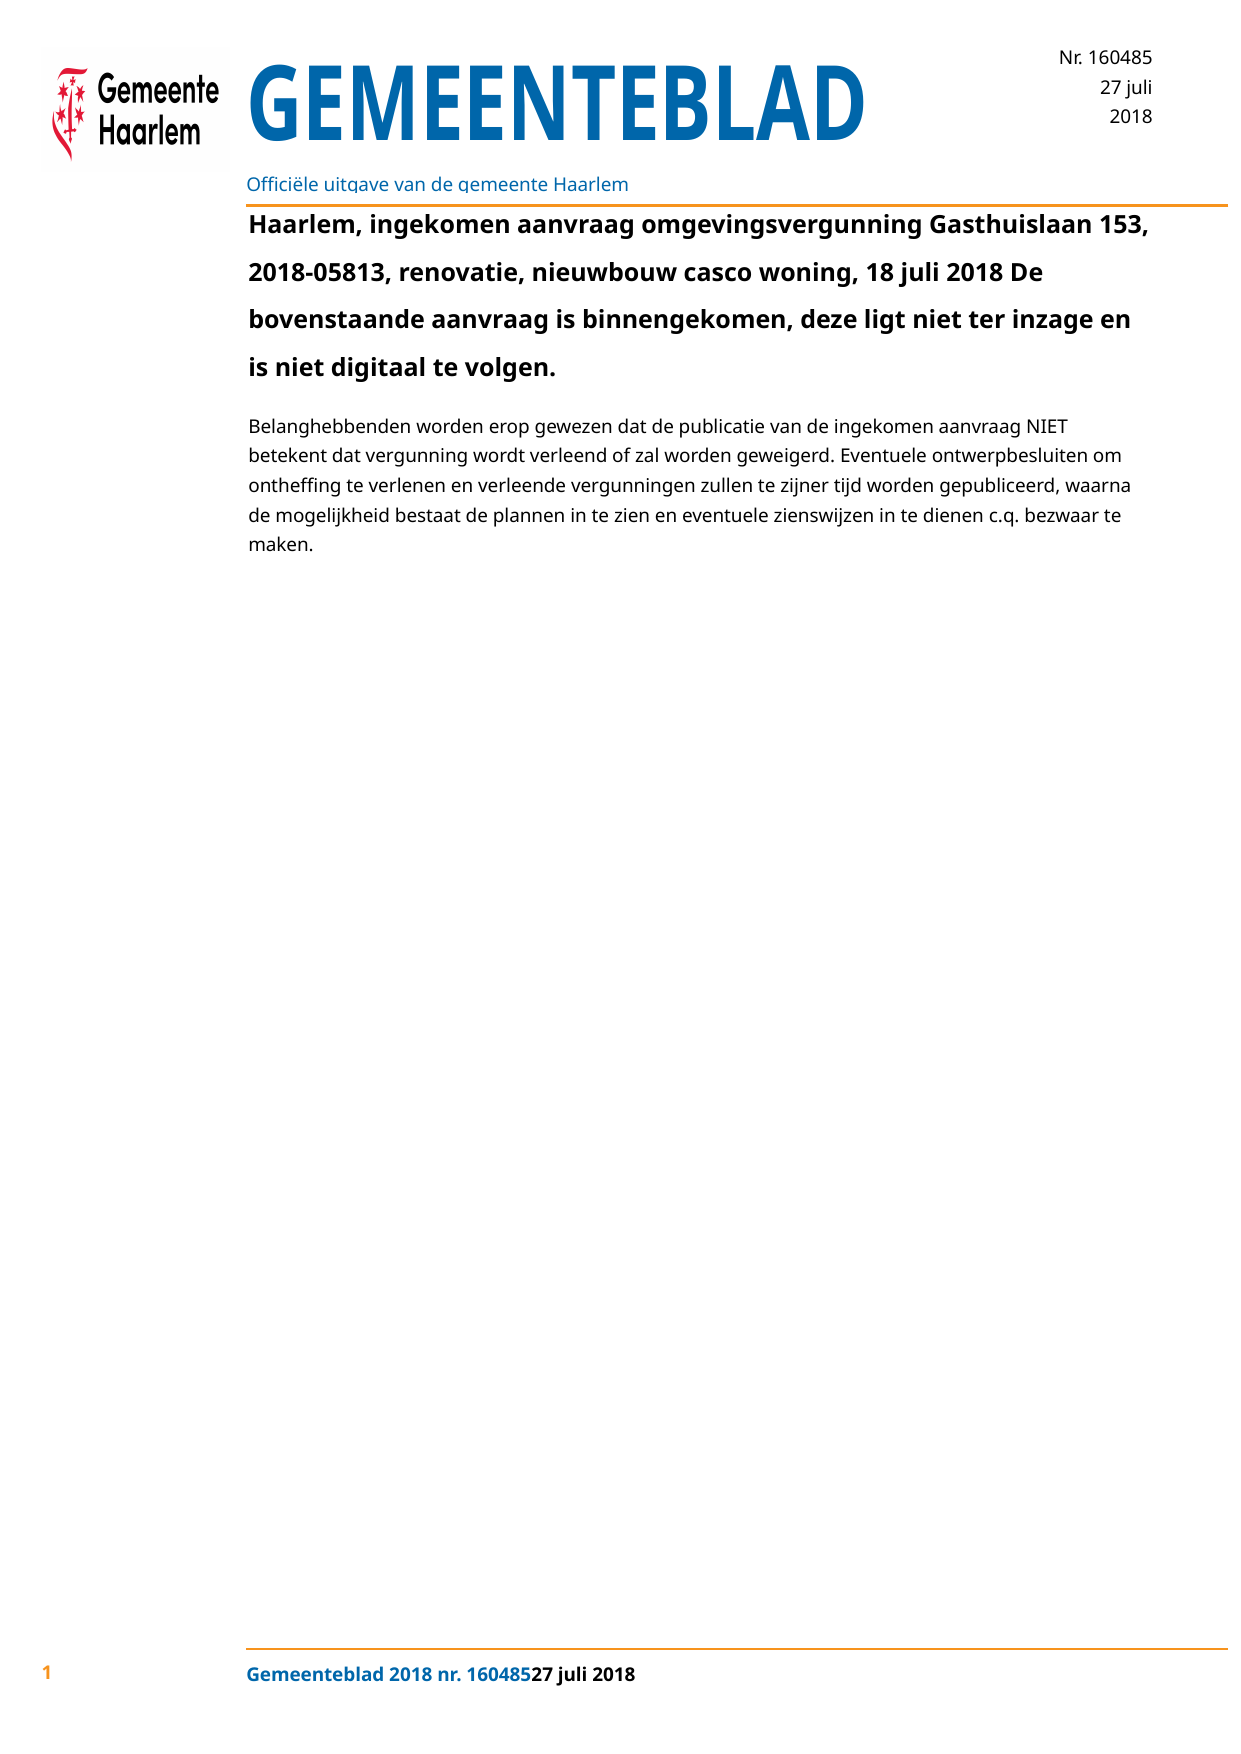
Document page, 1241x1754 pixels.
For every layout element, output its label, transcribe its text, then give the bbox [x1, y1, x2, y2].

picture [41, 47, 231, 172]
text Haarlem, ingekomen aanvraag omgevingsvergunning Gasthuislaan 153, 2018-05813, renovatie, nieuwbouw casco woning, 18 juli 2018 De bovenstaande aanvraag is binnengekomen, deze ligt niet ter inzage en is niet digitaal te volgen. [248, 207, 1152, 384]
text Belanghebbenden worden erop gewezen dat de publicatie van de ingekomen aanvraag NIET betekent dat vergunning wordt verleend of zal worden geweigerd. Eventuele ontwerpbesluiten om ontheffing te verlenen en verleende vergunningen zullen te zijner tijd worden gepubliceerd, waarna de mogelijkheid bestaat de plannen in te zien en eventuele zienswijzen in te dienen c.q. bezwaar te maken. [248, 413, 1152, 557]
